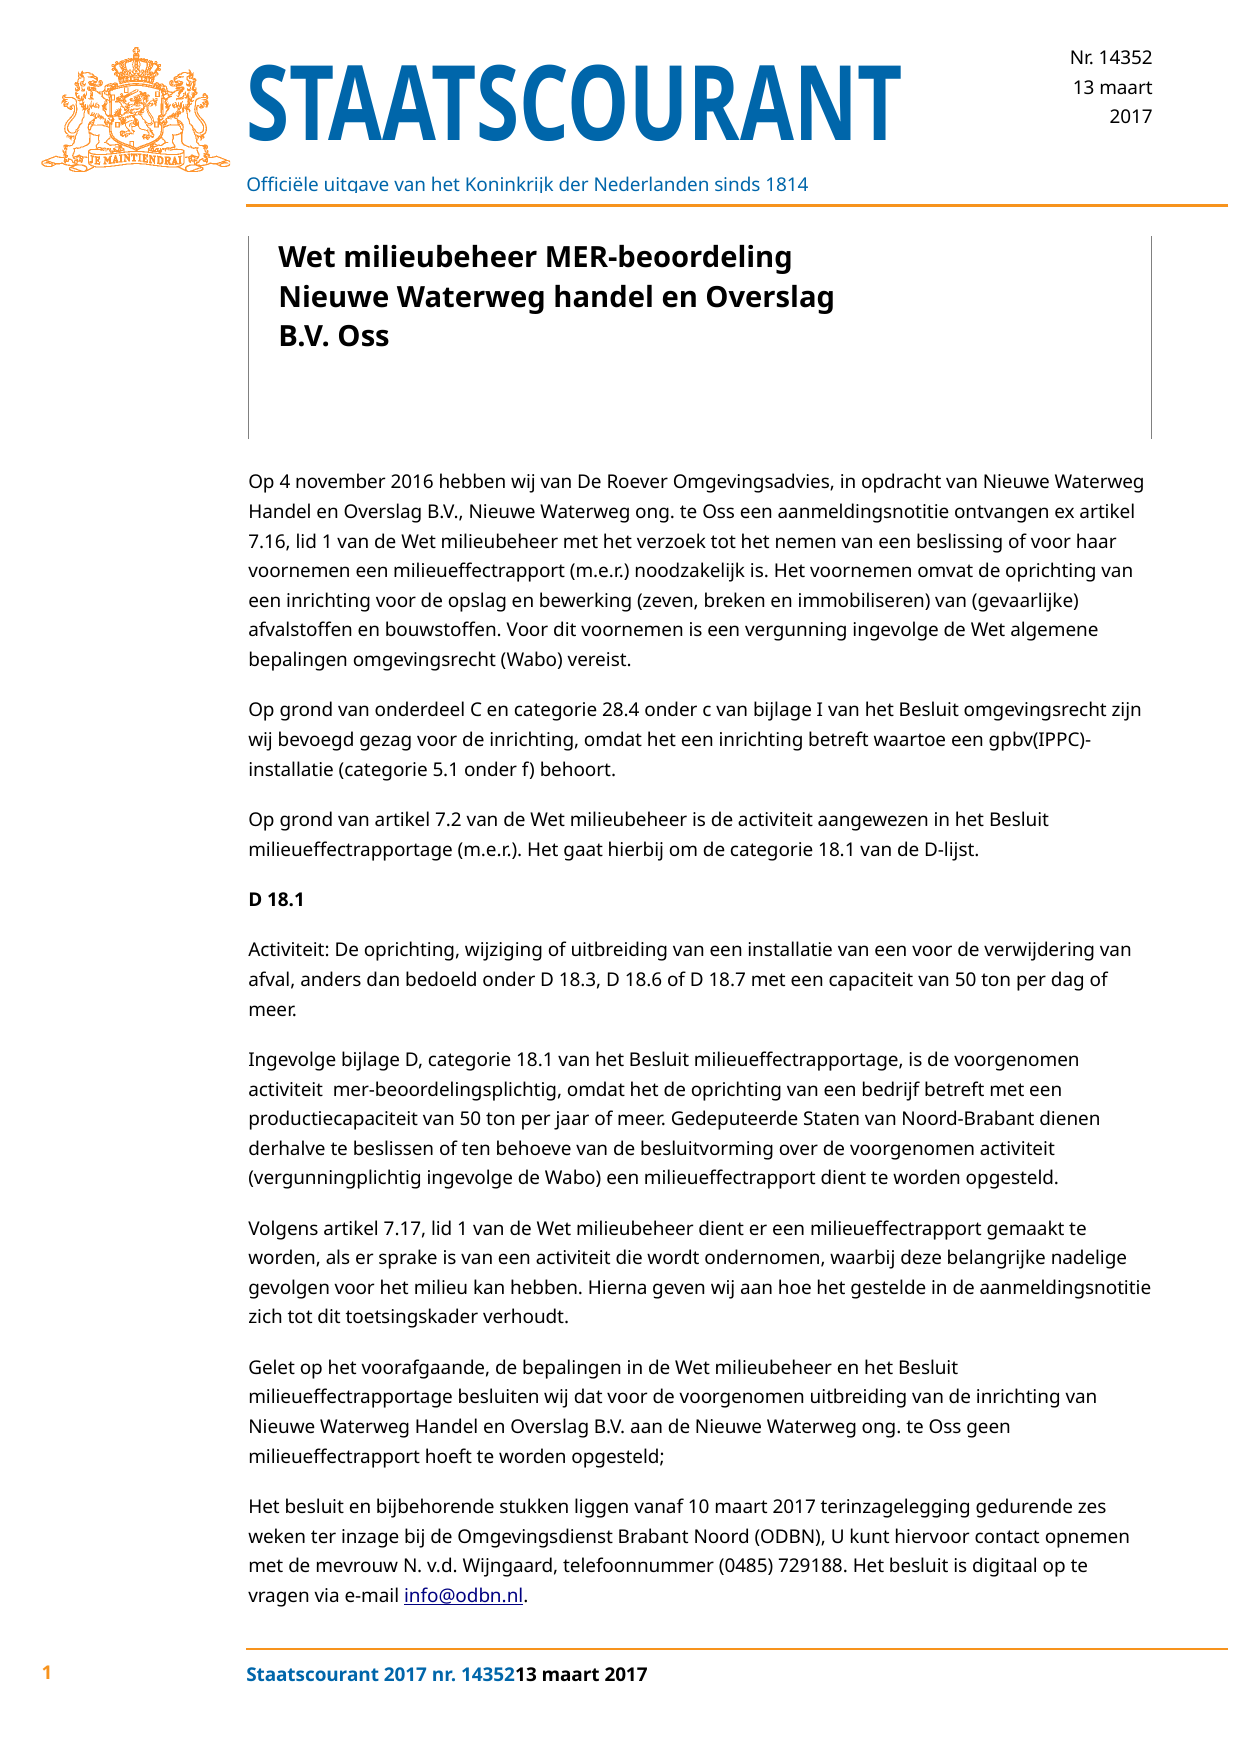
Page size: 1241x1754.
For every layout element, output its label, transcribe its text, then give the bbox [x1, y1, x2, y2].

text D 18.1 [248, 886, 1152, 912]
text Op grond van onderdeel C en categorie 28.4 onder c van bijlage I van het Besluit omgevingsrecht zijn wij bevoegd gezag voor de inrichting, omdat het een inrichting betreft waartoe een gpbv(IPPC)-installatie (categorie 5.1 onder f) behoort. [248, 697, 1152, 781]
table_header [850, 236, 912, 413]
table_header [850, 414, 1151, 439]
text Gelet op het voorafgaande, de bepalingen in de Wet milieubeheer en het Besluit milieueffectrapportage besluiten wij dat voor de voorgenomen uitbreiding van de inrichting van Nieuwe Waterweg Handel en Overslag B.V. aan de Nieuwe Waterweg ong. te Oss geen milieueffectrapport hoeft te worden opgesteld; [248, 1354, 1152, 1468]
picture [912, 236, 1090, 414]
table_header Wet milieubeheer MER-beoordeling Nieuwe Waterweg handel en Overslag B.V. Oss [249, 236, 850, 439]
picture [41, 47, 231, 172]
text Volgens artikel 7.17, lid 1 van de Wet milieubeheer dient er een milieueffectrapport gemaakt te worden, als er sprake is van een activiteit die wordt ondernomen, waarbij deze belangrijke nadelige gevolgen voor het milieu kan hebben. Hierna geven wij aan hoe het gestelde in de aanmeldingsnotitie zich tot dit toetsingskader verhoudt. [248, 1215, 1152, 1329]
text Op 4 november 2016 hebben wij van De Roever Omgevingsadvies, in opdracht van Nieuwe Waterweg Handel en Overslag B.V., Nieuwe Waterweg ong. te Oss een aanmeldingsnotitie ontvangen ex artikel 7.16, lid 1 van de Wet milieubeheer met het verzoek tot het nemen van een beslissing of voor haar voornemen een milieueffectrapport (m.e.r.) noodzakelijk is. Het voornemen omvat de oprichting van een inrichting voor de opslag en bewerking (zeven, breken en immobiliseren) van (gevaarlijke) afvalstoffen en bouwstoffen. Voor dit voornemen is een vergunning ingevolge de Wet algemene bepalingen omgevingsrecht (Wabo) vereist. [248, 469, 1152, 672]
text Het besluit en bijbehorende stukken liggen vanaf 10 maart 2017 terinzagelegging gedurende zes weken ter inzage bij de Omgevingsdienst Brabant Noord (ODBN), U kunt hiervoor contact opnemen met de mevrouw N. v.d. Wijngaard, telefoonnummer (0485) 729188. Het besluit is digitaal op te vragen via e-mail info@odbn.nl. [248, 1493, 1152, 1608]
text Activiteit: De oprichting, wijziging of uitbreiding van een installatie van een voor de verwijdering van afval, anders dan bedoeld onder D 18.3, D 18.6 of D 18.7 met een capaciteit van 50 ton per dag of meer. [248, 937, 1152, 1021]
text Op grond van artikel 7.2 van de Wet milieubeheer is de activiteit aangewezen in het Besluit milieueffectrapportage (m.e.r.). Het gaat hierbij om de categorie 18.1 van de D-lijst. [248, 806, 1152, 861]
table_header [1090, 236, 1151, 413]
text Ingevolge bijlage D, categorie 18.1 van het Besluit milieueffectrapportage, is de voorgenomen activiteit mer-beoordelingsplichtig, omdat het de oprichting van een bedrijf betreft met een productiecapaciteit van 50 ton per jaar of meer. Gedeputeerde Staten van Noord-Brabant dienen derhalve te beslissen of ten behoeve van de besluitvorming over de voorgenomen activiteit (vergunningplichtig ingevolge de Wabo) een milieueffectrapport dient te worden opgesteld. [248, 1046, 1152, 1190]
